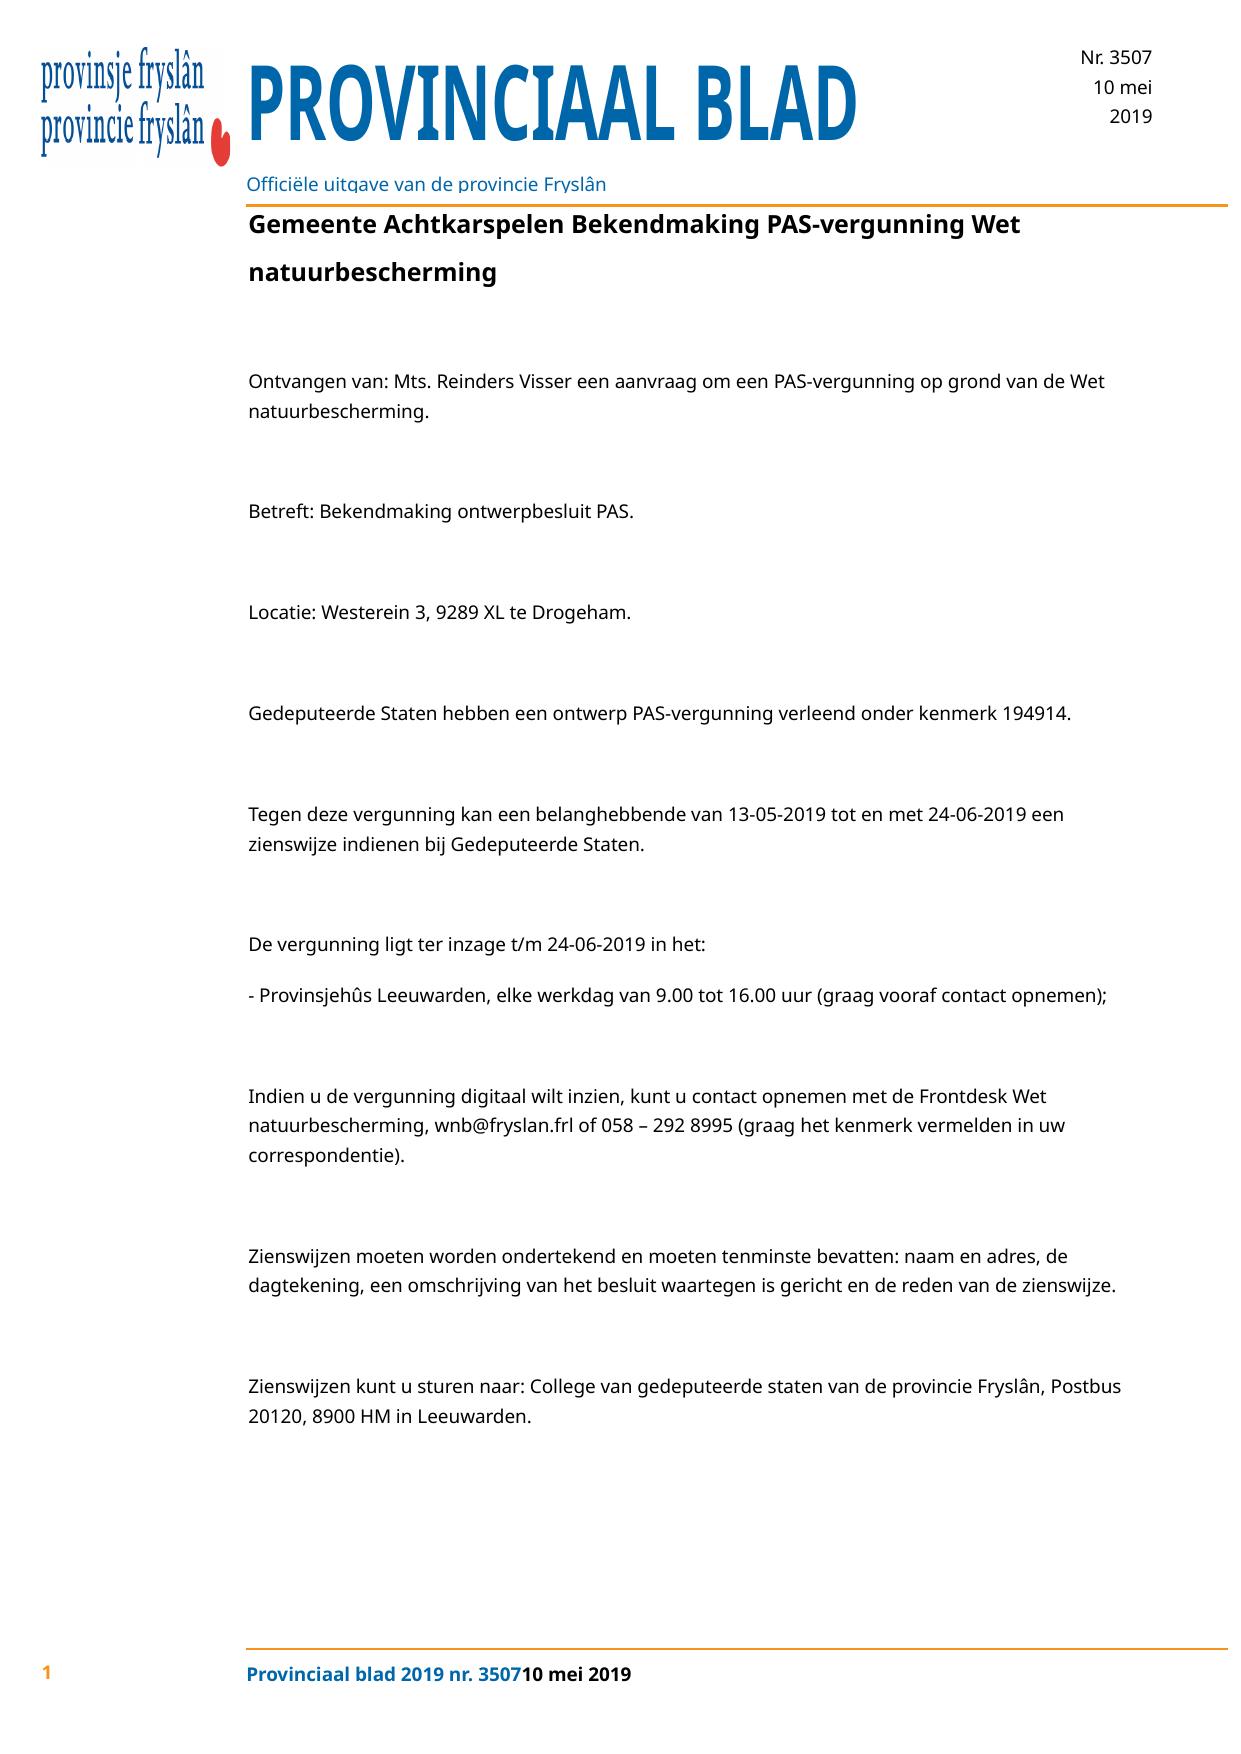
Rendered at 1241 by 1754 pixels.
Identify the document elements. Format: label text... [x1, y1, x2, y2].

text Betreft: Bekendmaking ontwerpbesluit PAS. [248, 499, 1152, 524]
text Tegen deze vergunning kan een belanghebbende van 13-05-2019 tot en met 24-06-2019 een zienswijze indienen bij Gedeputeerde Staten. [248, 801, 1152, 857]
text De vergunning ligt ter inzage t/m 24-06-2019 in het: [248, 932, 1152, 957]
text Gemeente Achtkarspelen Bekendmaking PAS-vergunning Wet natuurbescherming [248, 207, 1152, 288]
text Locatie: Westerein 3, 9289 XL te Drogeham. [248, 599, 1152, 625]
text Gedeputeerde Staten hebben een ontwerp PAS-vergunning verleend onder kenmerk 194914. [248, 700, 1152, 726]
text Ontvangen van: Mts. Reinders Visser een aanvraag om een PAS-vergunning op grond van de Wet natuurbescherming. [248, 368, 1152, 424]
text Zienswijzen kunt u sturen naar: College van gedeputeerde staten van de provincie Fryslân, Postbus 20120, 8900 HM in Leeuwarden. [248, 1373, 1152, 1429]
picture [41, 47, 231, 172]
text Zienswijzen moeten worden ondertekend en moeten tenminste bevatten: naam en adres, de dagtekening, een omschrijving van het besluit waartegen is gericht en de reden van de zienswijze. [248, 1243, 1152, 1298]
text Indien u de vergunning digitaal wilt inzien, kunt u contact opnemen met de Frontdesk Wet natuurbescherming, wnb@fryslan.frl of 058 – 292 8995 (graag het kenmerk vermelden in uw correspondentie). [248, 1083, 1152, 1168]
text - Provinsjehûs Leeuwarden, elke werkdag van 9.00 tot 16.00 uur (graag vooraf contact opnemen); [248, 982, 1152, 1008]
